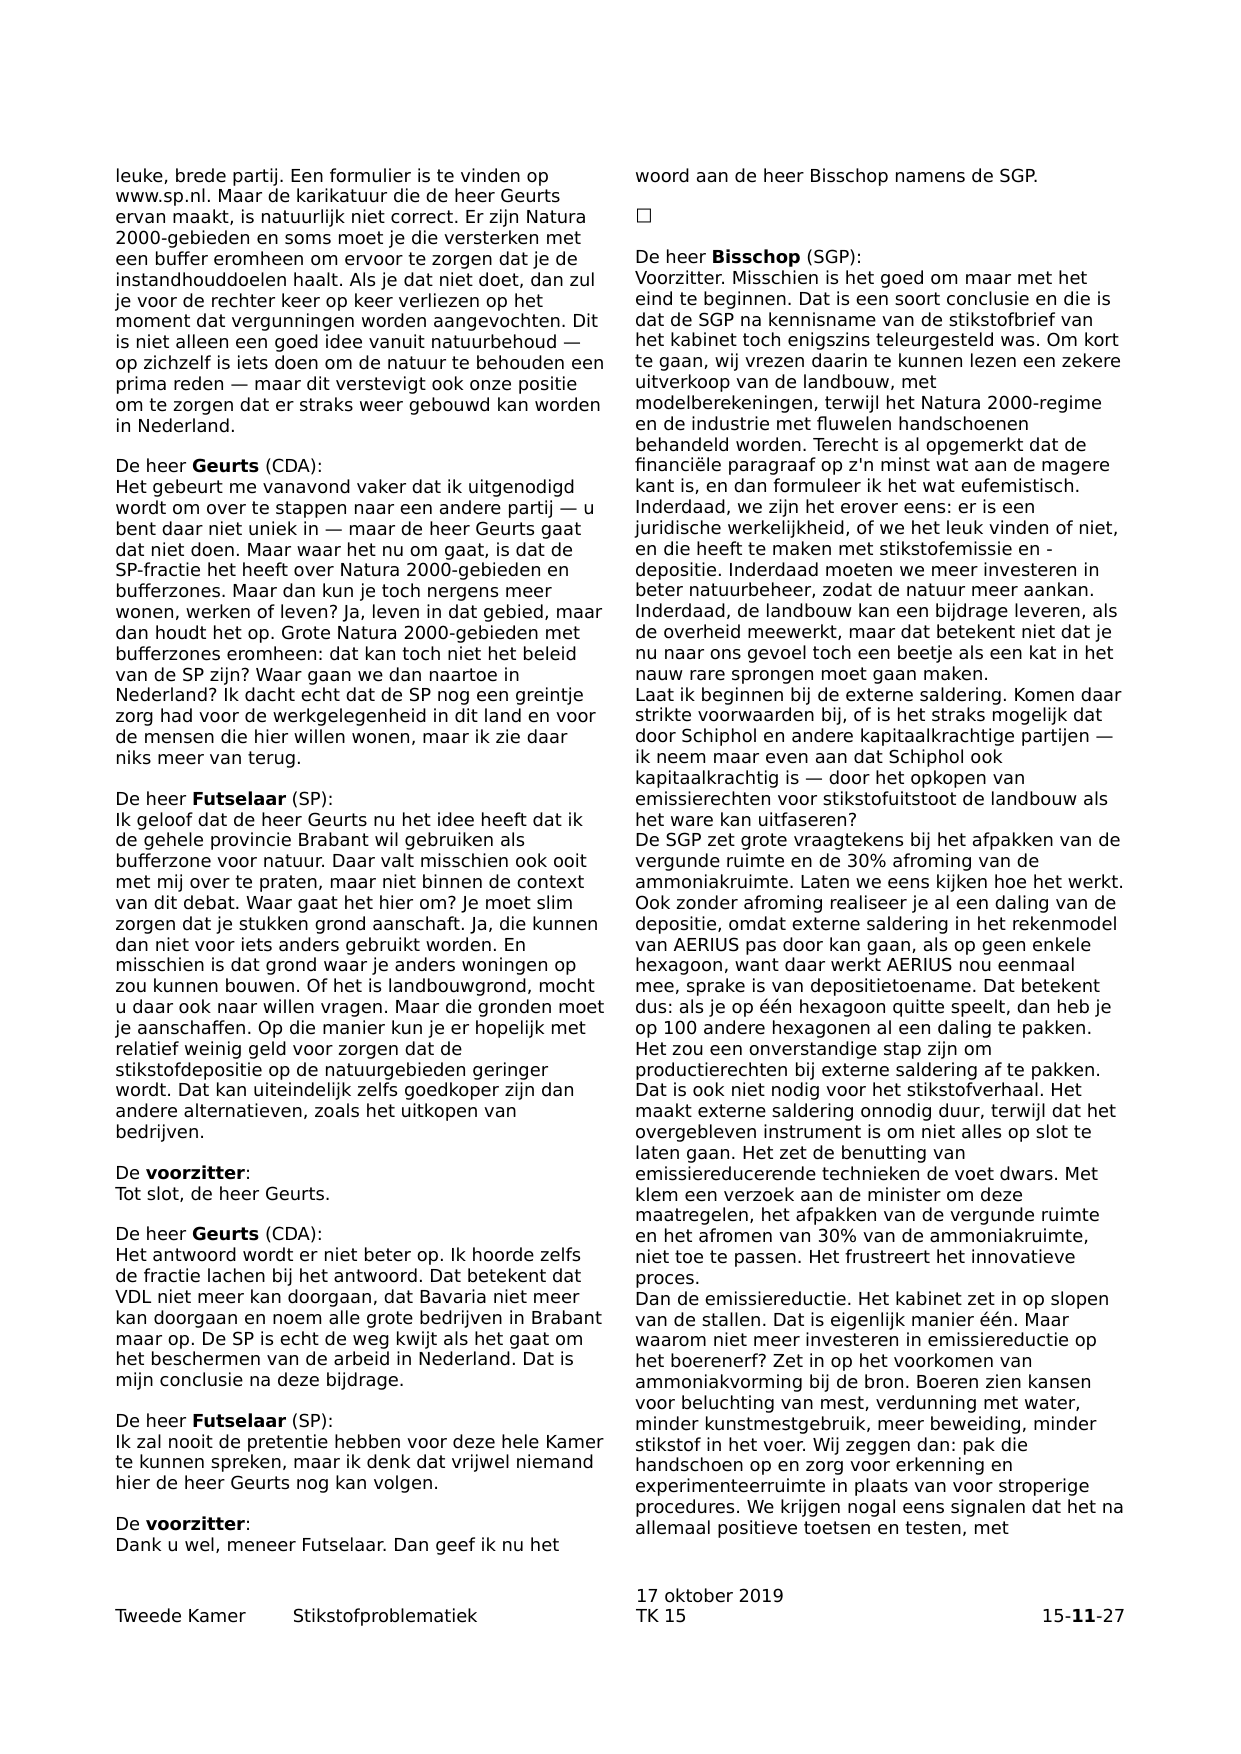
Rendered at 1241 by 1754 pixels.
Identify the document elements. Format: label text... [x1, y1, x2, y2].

text De heer Geurts (CDA): [115, 1224, 605, 1245]
text woord aan de heer Bisschop namens de SGP. [635, 165, 1125, 186]
text De voorzitter: [115, 1163, 605, 1183]
text Tot slot, de heer Geurts. [115, 1183, 605, 1204]
text De heer Futselaar (SP): [115, 1411, 605, 1431]
text De SGP zet grote vraagtekens bij het afpakken van de vergunde ruimte en de 30% afroming van de ammoniakruimte. Laten we eens kijken hoe het werkt. Ook zonder afroming realiseer je al een daling van de depositie, omdat externe saldering in het rekenmodel van AERIUS pas door kan gaan, als op geen enkele hexagoon, want daar werkt AERIUS nou eenmaal mee, sprake is van depositietoename. Dat betekent dus: als je op één hexagoon quitte speelt, dan heb je op 100 andere hexagonen al een daling te pakken. [635, 830, 1125, 1038]
text Voorzitter. Misschien is het goed om maar met het eind te beginnen. Dat is een soort conclusie en die is dat de SGP na kennisname van de stikstofbrief van het kabinet toch enigszins teleurgesteld was. Om kort te gaan, wij vrezen daarin te kunnen lezen een zekere uitverkoop van de landbouw, met modelberekeningen, terwijl het Natura 2000-regime en de industrie met fluwelen handschoenen behandeld worden. Terecht is al opgemerkt dat de financiële paragraaf op z'n minst wat aan de magere kant is, en dan formuleer ik het wat eufemistisch. [635, 268, 1125, 497]
text Inderdaad, we zijn het erover eens: er is een juridische werkelijkheid, of we het leuk vinden of niet, en die heeft te maken met stikstofemissie en -depositie. Inderdaad moeten we meer investeren in beter natuurbeheer, zodat de natuur meer aankan. Inderdaad, de landbouw kan een bijdrage leveren, als de overheid meewerkt, maar dat betekent niet dat je nu naar ons gevoel toch een beetje als een kat in het nauw rare sprongen moet gaan maken. [635, 497, 1125, 684]
text De heer Geurts (CDA): [115, 456, 605, 477]
text De voorzitter: [115, 1514, 605, 1535]
text Ik geloof dat de heer Geurts nu het idee heeft dat ik de gehele provincie Brabant wil gebruiken als bufferzone voor natuur. Daar valt misschien ook ooit met mij over te praten, maar niet binnen de context van dit debat. Waar gaat het hier om? Je moet slim zorgen dat je stukken grond aanschaft. Ja, die kunnen dan niet voor iets anders gebruikt worden. En misschien is dat grond waar je anders woningen op zou kunnen bouwen. Of het is landbouwgrond, mocht u daar ook naar willen vragen. Maar die gronden moet je aanschaffen. Op die manier kun je er hopelijk met relatief weinig geld voor zorgen dat de stikstofdepositie op de natuurgebieden geringer wordt. Dat kan uiteindelijk zelfs goedkoper zijn dan andere alternatieven, zoals het uitkopen van bedrijven. [115, 809, 605, 1143]
text ⬜ [635, 206, 1125, 227]
text Het zou een onverstandige stap zijn om productierechten bij externe saldering af te pakken. Dat is ook niet nodig voor het stikstofverhaal. Het maakt externe saldering onnodig duur, terwijl dat het overgebleven instrument is om niet alles op slot te laten gaan. Het zet de benutting van emissiereducerende technieken de voet dwars. Met klem een verzoek aan de minister om deze maatregelen, het afpakken van de vergunde ruimte en het afromen van 30% van de ammoniakruimte, niet toe te passen. Het frustreert het innovatieve proces. [635, 1038, 1125, 1288]
text Het gebeurt me vanavond vaker dat ik uitgenodigd wordt om over te stappen naar een andere partij — u bent daar niet uniek in — maar de heer Geurts gaat dat niet doen. Maar waar het nu om gaat, is dat de SP-fractie het heeft over Natura 2000-gebieden en bufferzones. Maar dan kun je toch nergens meer wonen, werken of leven? Ja, leven in dat gebied, maar dan houdt het op. Grote Natura 2000-gebieden met bufferzones eromheen: dat kan toch niet het beleid van de SP zijn? Waar gaan we dan naartoe in Nederland? Ik dacht echt dat de SP nog een greintje zorg had voor de werkgelegenheid in dit land en voor de mensen die hier willen wonen, maar ik zie daar niks meer van terug. [115, 477, 605, 768]
text Ik zal nooit de pretentie hebben voor deze hele Kamer te kunnen spreken, maar ik denk dat vrijwel niemand hier de heer Geurts nog kan volgen. [115, 1431, 605, 1494]
text leuke, brede partij. Een formulier is te vinden op www.sp.nl. Maar de karikatuur die de heer Geurts ervan maakt, is natuurlijk niet correct. Er zijn Natura 2000-gebieden en soms moet je die versterken met een buffer eromheen om ervoor te zorgen dat je de instandhouddoelen haalt. Als je dat niet doet, dan zul je voor de rechter keer op keer verliezen op het moment dat vergunningen worden aangevochten. Dit is niet alleen een goed idee vanuit natuurbehoud — op zichzelf is iets doen om de natuur te behouden een prima reden — maar dit verstevigt ook onze positie om te zorgen dat er straks weer gebouwd kan worden in Nederland. [115, 165, 605, 436]
text Laat ik beginnen bij de externe saldering. Komen daar strikte voorwaarden bij, of is het straks mogelijk dat door Schiphol en andere kapitaalkrachtige partijen — ik neem maar even aan dat Schiphol ook kapitaalkrachtig is — door het opkopen van emissierechten voor stikstofuitstoot de landbouw als het ware kan uitfaseren? [635, 684, 1125, 830]
text De heer Futselaar (SP): [115, 788, 605, 809]
text De heer Bisschop (SGP): [635, 247, 1125, 268]
text Het antwoord wordt er niet beter op. Ik hoorde zelfs de fractie lachen bij het antwoord. Dat betekent dat VDL niet meer kan doorgaan, dat Bavaria niet meer kan doorgaan en noem alle grote bedrijven in Brabant maar op. De SP is echt de weg kwijt als het gaat om het beschermen van de arbeid in Nederland. Dat is mijn conclusie na deze bijdrage. [115, 1245, 605, 1391]
text Dank u wel, meneer Futselaar. Dan geef ik nu het [115, 1535, 605, 1556]
text Dan de emissiereductie. Het kabinet zet in op slopen van de stallen. Dat is eigenlijk manier één. Maar waarom niet meer investeren in emissiereductie op het boerenerf? Zet in op het voorkomen van ammoniakvorming bij de bron. Boeren zien kansen voor beluchting van mest, verdunning met water, minder kunstmestgebruik, meer beweiding, minder stikstof in het voer. Wij zeggen dan: pak die handschoen op en zorg voor erkenning en experimenteerruimte in plaats van voor stroperige procedures. We krijgen nogal eens signalen dat het na allemaal positieve toetsen en testen, met [635, 1288, 1125, 1538]
